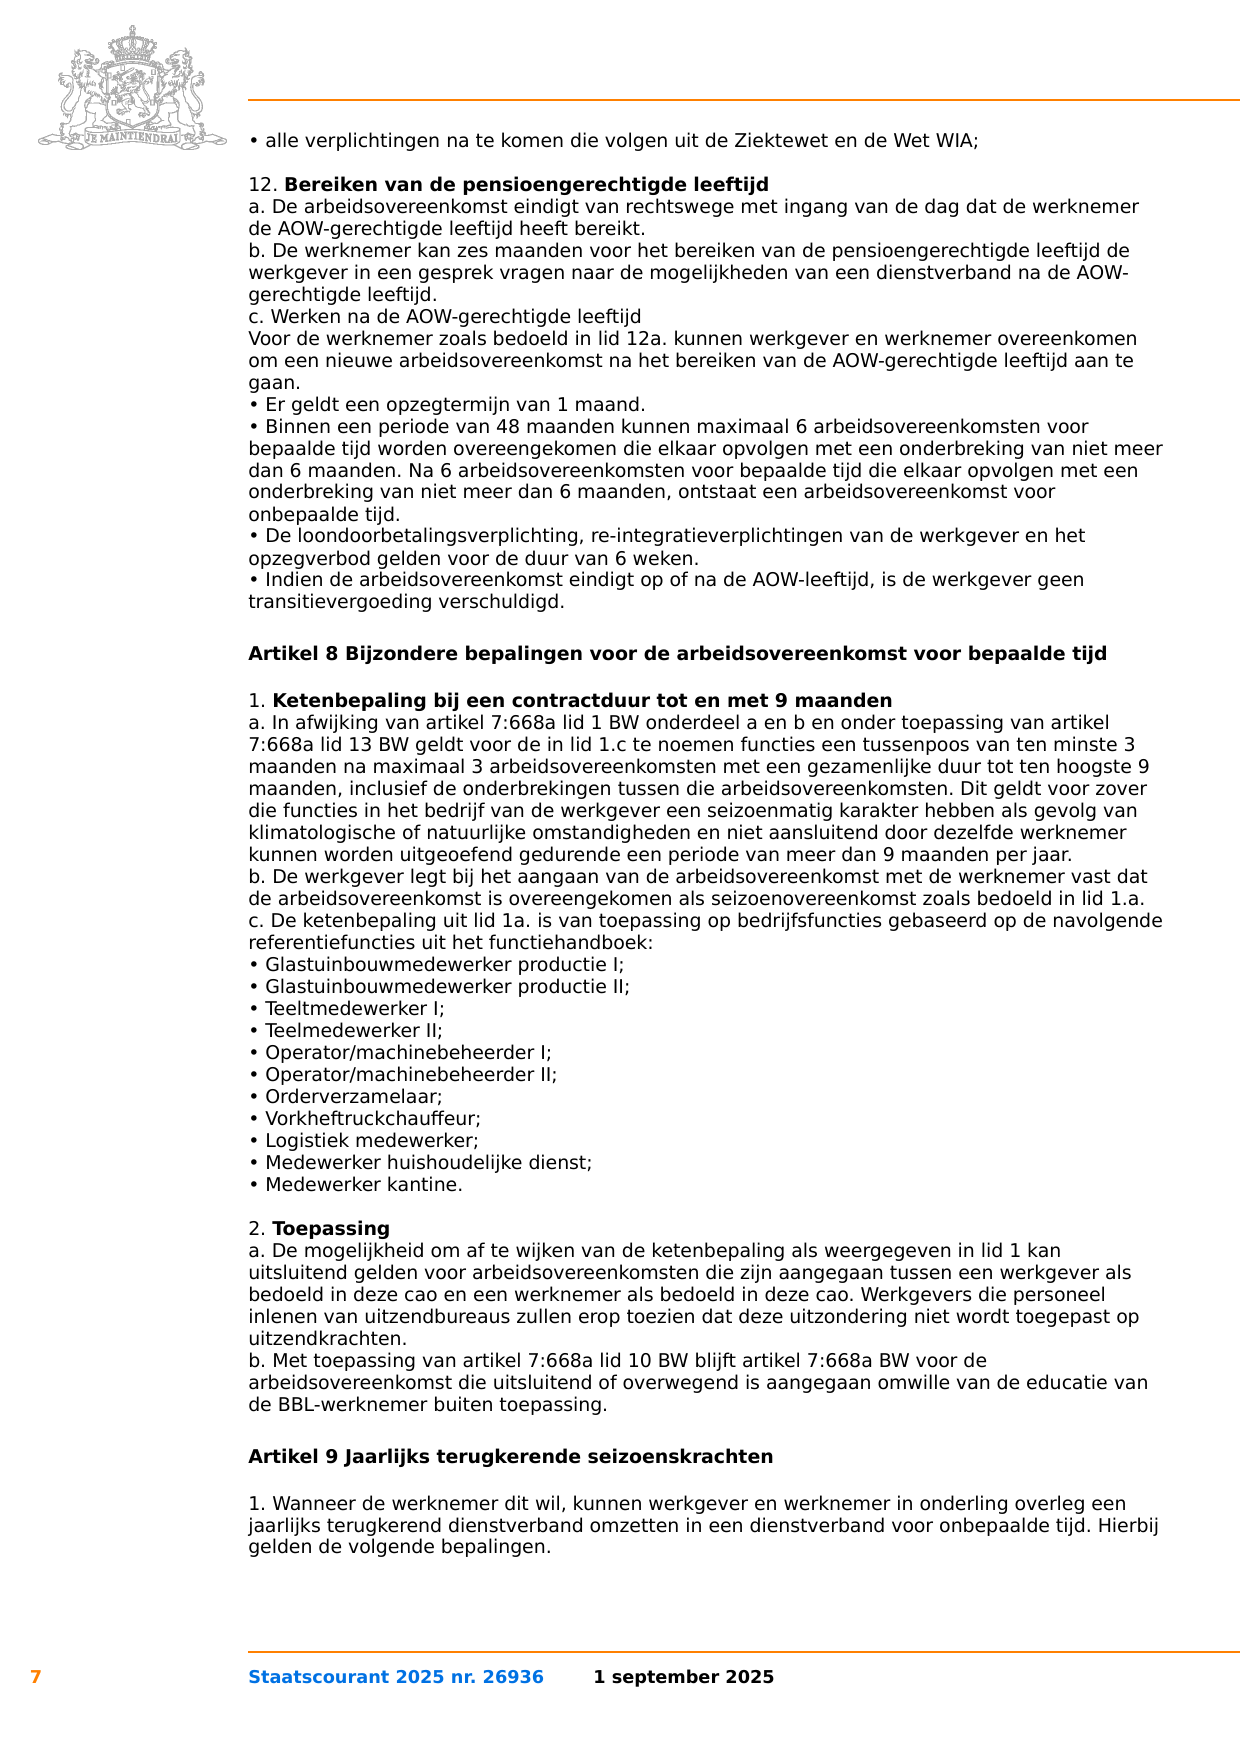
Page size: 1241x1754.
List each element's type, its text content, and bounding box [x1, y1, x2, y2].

text • Logistiek medewerker; [248, 1130, 1163, 1152]
text 1. Ketenbepaling bij een contractduur tot en met 9 maanden [248, 690, 1163, 712]
picture [38, 25, 227, 150]
text c. De ketenbepaling uit lid 1a. is van toepassing op bedrijfsfuncties gebaseerd op de navolgende referentiefuncties uit het functiehandboek: [248, 910, 1163, 954]
text • Binnen een periode van 48 maanden kunnen maximaal 6 arbeidsovereenkomsten voor bepaalde tijd worden overeengekomen die elkaar opvolgen met een onderbreking van niet meer dan 6 maanden. Na 6 arbeidsovereenkomsten voor bepaalde tijd die elkaar opvolgen met een onderbreking van niet meer dan 6 maanden, ontstaat een arbeidsovereenkomst voor onbepaalde tijd. [248, 416, 1163, 525]
text • Operator/machinebeheerder I; [248, 1042, 1163, 1064]
text 1. Wanneer de werknemer dit wil, kunnen werkgever en werknemer in onderling overleg een jaarlijks terugkerend dienstverband omzetten in een dienstverband voor onbepaalde tijd. Hierbij gelden de volgende bepalingen. [248, 1492, 1163, 1558]
text a. In afwijking van artikel 7:668a lid 1 BW onderdeel a en b en onder toepassing van artikel 7:668a lid 13 BW geldt voor de in lid 1.c te noemen functies een tussenpoos van ten minste 3 maanden na maximaal 3 arbeidsovereenkomsten met een gezamenlijke duur tot ten hoogste 9 maanden, inclusief de onderbrekingen tussen die arbeidsovereenkomsten. Dit geldt voor zover die functies in het bedrijf van de werkgever een seizoenmatig karakter hebben als gevolg van klimatologische of natuurlijke omstandigheden en niet aansluitend door dezelfde werknemer kunnen worden uitgeoefend gedurende een periode van meer dan 9 maanden per jaar. [248, 712, 1163, 866]
text b. De werknemer kan zes maanden voor het bereiken van de pensioengerechtigde leeftijd de werkgever in een gesprek vragen naar de mogelijkheden van een dienstverband na de AOW-gerechtigde leeftijd. [248, 240, 1163, 306]
text 12. Bereiken van de pensioengerechtigde leeftijd [248, 174, 1163, 196]
text • Vorkheftruckchauffeur; [248, 1108, 1163, 1130]
text a. De arbeidsovereenkomst eindigt van rechtswege met ingang van de dag dat de werknemer de AOW-gerechtigde leeftijd heeft bereikt. [248, 196, 1163, 240]
text • De loondoorbetalingsverplichting, re-integratieverplichtingen van de werkgever en het opzegverbod gelden voor de duur van 6 weken. [248, 525, 1163, 569]
text • Er geldt een opzegtermijn van 1 maand. [248, 393, 1163, 416]
text a. De mogelijkheid om af te wijken van de ketenbepaling als weergegeven in lid 1 kan uitsluitend gelden voor arbeidsovereenkomsten die zijn aangegaan tussen een werkgever als bedoeld in deze cao en een werknemer als bedoeld in deze cao. Werkgevers die personeel inlenen van uitzendbureaus zullen erop toezien dat deze uitzondering niet wordt toegepast op uitzendkrachten. [248, 1240, 1163, 1349]
text • Glastuinbouwmedewerker productie II; [248, 976, 1163, 998]
text 2. Toepassing [248, 1218, 1163, 1240]
text • alle verplichtingen na te komen die volgen uit de Ziektewet en de Wet WIA; [248, 130, 1163, 152]
text • Teeltmedewerker I; [248, 998, 1163, 1020]
text b. Met toepassing van artikel 7:668a lid 10 BW blijft artikel 7:668a BW voor de arbeidsovereenkomst die uitsluitend of overwegend is aangegaan omwille van de educatie van de BBL-werknemer buiten toepassing. [248, 1349, 1163, 1416]
subtitle Artikel 8 Bijzondere bepalingen voor de arbeidsovereenkomst voor bepaalde tijd [248, 643, 1163, 665]
text • Teelmedewerker II; [248, 1020, 1163, 1042]
text c. Werken na de AOW-gerechtigde leeftijd [248, 306, 1163, 328]
text b. De werkgever legt bij het aangaan van de arbeidsovereenkomst met de werknemer vast dat de arbeidsovereenkomst is overeengekomen als seizoenovereenkomst zoals bedoeld in lid 1.a. [248, 866, 1163, 910]
text • Medewerker huishoudelijke dienst; [248, 1152, 1163, 1174]
text • Operator/machinebeheerder II; [248, 1064, 1163, 1086]
text • Glastuinbouwmedewerker productie I; [248, 954, 1163, 976]
text • Indien de arbeidsovereenkomst eindigt op of na de AOW-leeftijd, is de werkgever geen transitievergoeding verschuldigd. [248, 569, 1163, 613]
text Voor de werknemer zoals bedoeld in lid 12a. kunnen werkgever en werknemer overeenkomen om een nieuwe arbeidsovereenkomst na het bereiken van de AOW-gerechtigde leeftijd aan te gaan. [248, 328, 1163, 393]
text • Medewerker kantine. [248, 1174, 1163, 1196]
text • Orderverzamelaar; [248, 1086, 1163, 1108]
subtitle Artikel 9 Jaarlijks terugkerende seizoenskrachten [248, 1446, 1163, 1467]
